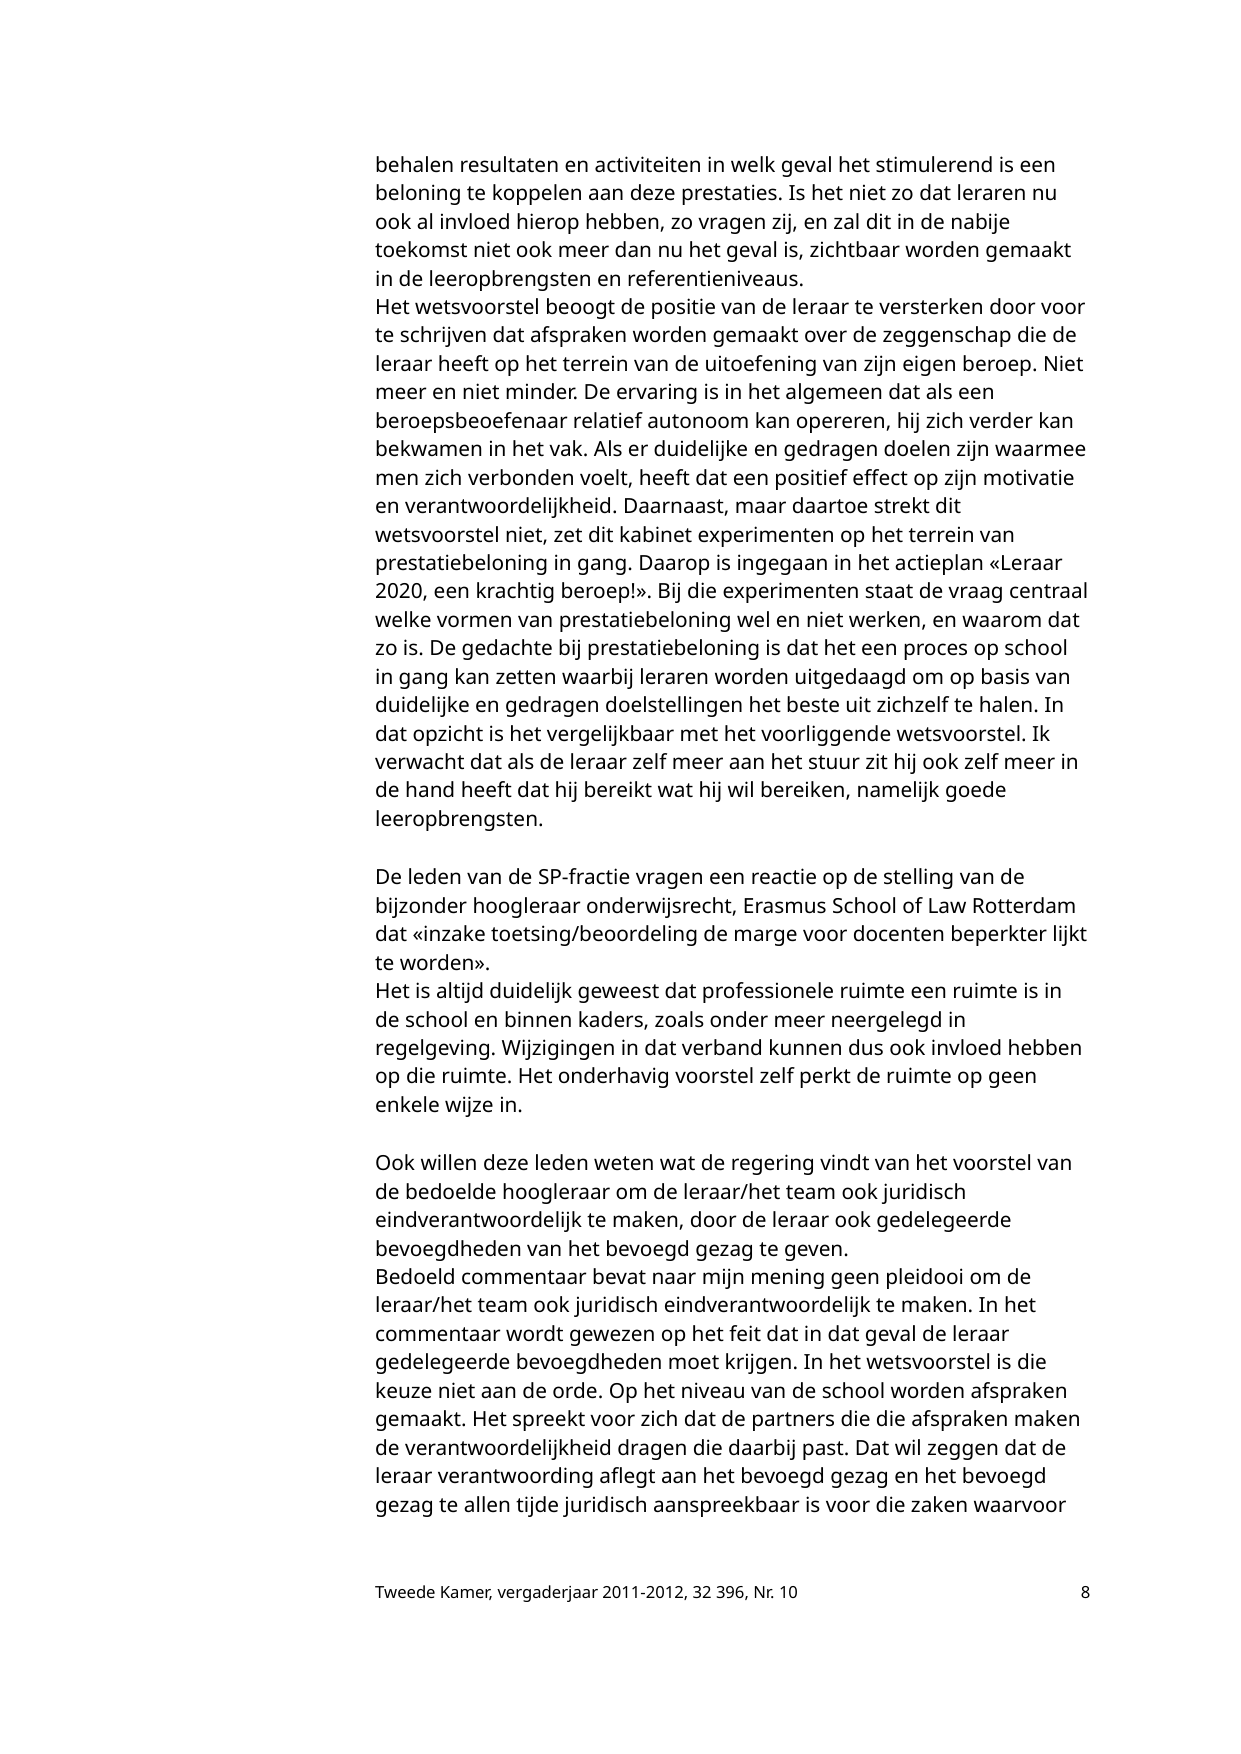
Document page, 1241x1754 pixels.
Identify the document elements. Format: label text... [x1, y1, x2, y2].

text behalen resultaten en activiteiten in welk geval het stimulerend is een beloning te koppelen aan deze prestaties. Is het niet zo dat leraren nu ook al invloed hierop hebben, zo vragen zij, en zal dit in de nabije toekomst niet ook meer dan nu het geval is, zichtbaar worden gemaakt in de leeropbrengsten en referentieniveaus. [375, 150, 1090, 292]
text Het is altijd duidelijk geweest dat professionele ruimte een ruimte is in de school en binnen kaders, zoals onder meer neergelegd in regelgeving. Wijzigingen in dat verband kunnen dus ook invloed hebben op die ruimte. Het onderhavig voorstel zelf perkt de ruimte op geen enkele wijze in. [375, 976, 1090, 1118]
text Het wetsvoorstel beoogt de positie van de leraar te versterken door voor te schrijven dat afspraken worden gemaakt over de zeggenschap die de leraar heeft op het terrein van de uitoefening van zijn eigen beroep. Niet meer en niet minder. De ervaring is in het algemeen dat als een beroepsbeoefenaar relatief autonoom kan opereren, hij zich verder kan bekwamen in het vak. Als er duidelijke en gedragen doelen zijn waarmee men zich verbonden voelt, heeft dat een positief effect op zijn motivatie en verantwoordelijkheid. Daarnaast, maar daartoe strekt dit wetsvoorstel niet, zet dit kabinet experimenten op het terrein van prestatiebeloning in gang. Daarop is ingegaan in het actieplan «Leraar 2020, een krachtig beroep!». Bij die experimenten staat de vraag centraal welke vormen van prestatiebeloning wel en niet werken, en waarom dat zo is. De gedachte bij prestatiebeloning is dat het een proces op school in gang kan zetten waarbij leraren worden uitgedaagd om op basis van duidelijke en gedragen doelstellingen het beste uit zichzelf te halen. In dat opzicht is het vergelijkbaar met het voorliggende wetsvoorstel. Ik verwacht dat als de leraar zelf meer aan het stuur zit hij ook zelf meer in de hand heeft dat hij bereikt wat hij wil bereiken, namelijk goede leeropbrengsten. [375, 292, 1090, 832]
text Bedoeld commentaar bevat naar mijn mening geen pleidooi om de leraar/het team ook juridisch eindverantwoordelijk te maken. In het commentaar wordt gewezen op het feit dat in dat geval de leraar gedelegeerde bevoegdheden moet krijgen. In het wetsvoorstel is die keuze niet aan de orde. Op het niveau van de school worden afspraken gemaakt. Het spreekt voor zich dat de partners die die afspraken maken de verantwoordelijkheid dragen die daarbij past. Dat wil zeggen dat de leraar verantwoording aflegt aan het bevoegd gezag en het bevoegd gezag te allen tijde juridisch aanspreekbaar is voor die zaken waarvoor [375, 1262, 1090, 1518]
text De leden van de SP-fractie vragen een reactie op de stelling van de bijzonder hoogleraar onderwijsrecht, Erasmus School of Law Rotterdam dat «inzake toetsing/beoordeling de marge voor docenten beperkter lijkt te worden». [375, 862, 1090, 976]
text Ook willen deze leden weten wat de regering vindt van het voorstel van de bedoelde hoogleraar om de leraar/het team ook juridisch eindverantwoordelijk te maken, door de leraar ook gedelegeerde bevoegdheden van het bevoegd gezag te geven. [375, 1148, 1090, 1262]
